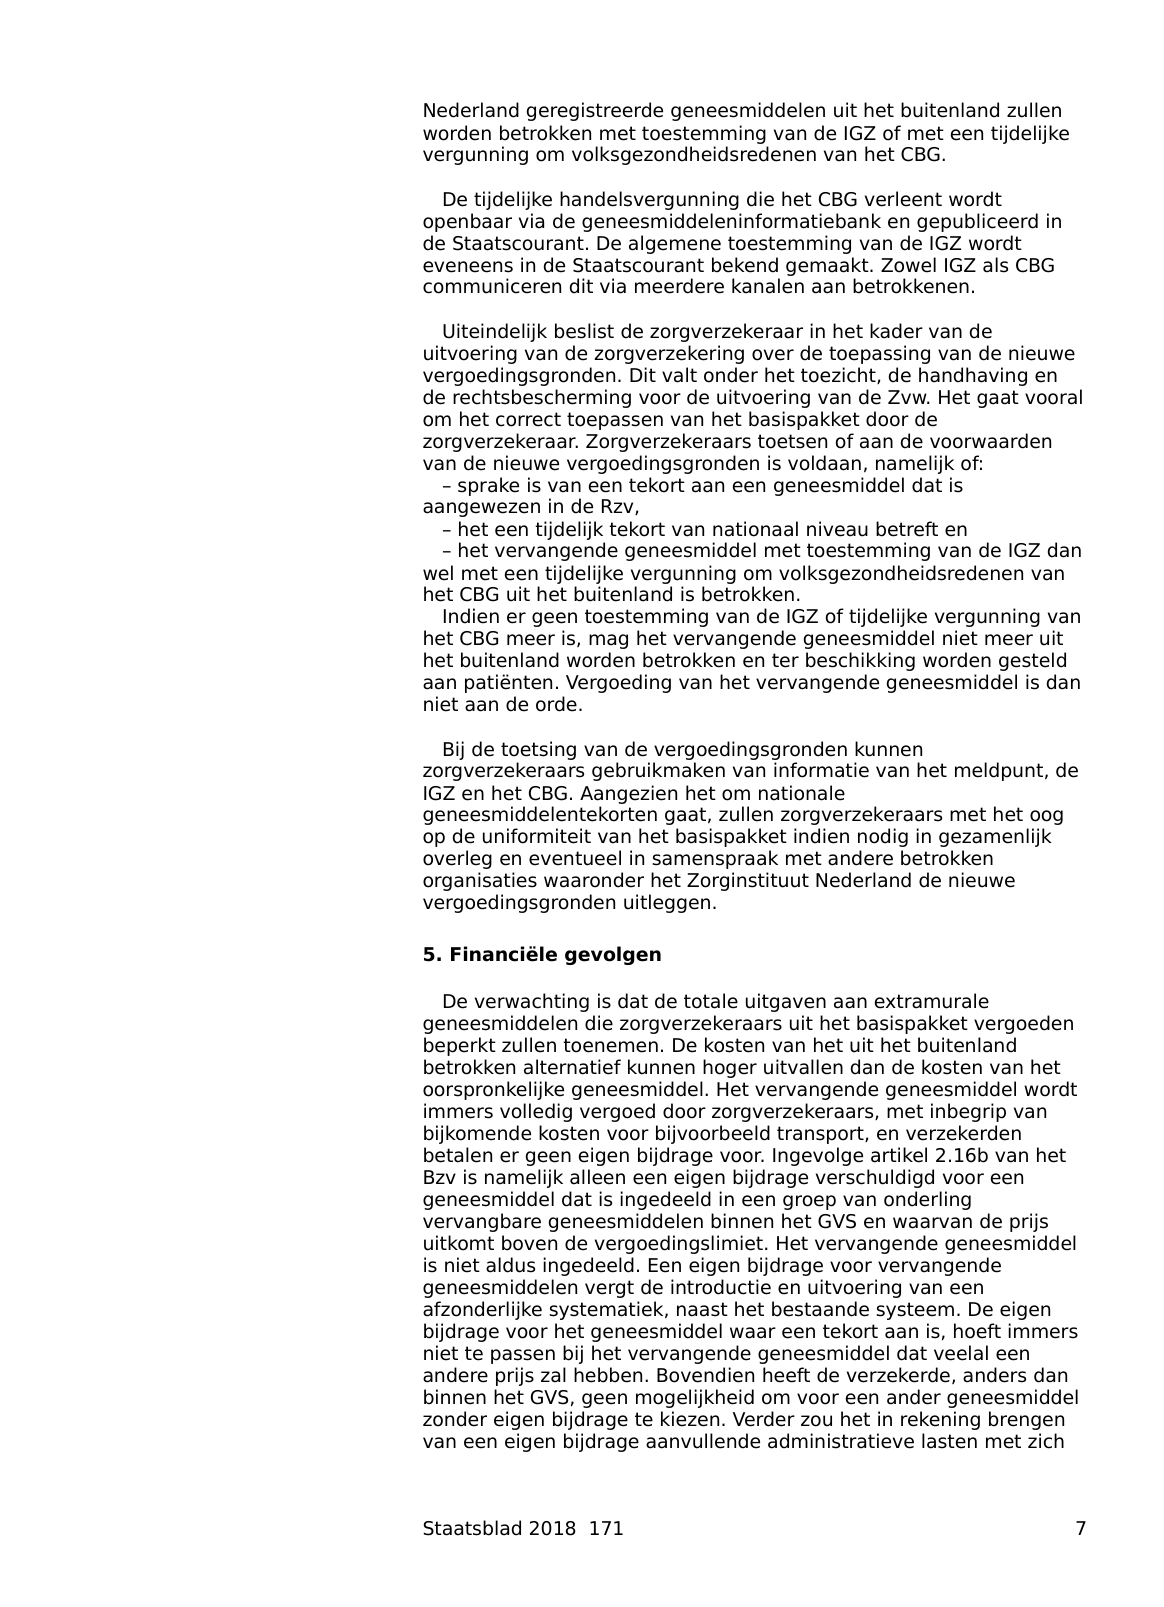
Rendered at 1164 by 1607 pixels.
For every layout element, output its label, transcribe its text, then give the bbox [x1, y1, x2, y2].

text De verwachting is dat de totale uitgaven aan extramurale geneesmiddelen die zorgverzekeraars uit het basispakket vergoeden beperkt zullen toenemen. De kosten van het uit het buitenland betrokken alternatief kunnen hoger uitvallen dan de kosten van het oorspronkelijke geneesmiddel. Het vervangende geneesmiddel wordt immers volledig vergoed door zorgverzekeraars, met inbegrip van bijkomende kosten voor bijvoorbeeld transport, en verzekerden betalen er geen eigen bijdrage voor. Ingevolge artikel 2.16b van het Bzv is namelijk alleen een eigen bijdrage verschuldigd voor een geneesmiddel dat is ingedeeld in een groep van onderling vervangbare geneesmiddelen binnen het GVS en waarvan de prijs uitkomt boven de vergoedingslimiet. Het vervangende geneesmiddel is niet aldus ingedeeld. Een eigen bijdrage voor vervangende geneesmiddelen vergt de introductie en uitvoering van een afzonderlijke systematiek, naast het bestaande systeem. De eigen bijdrage voor het geneesmiddel waar een tekort aan is, hoeft immers niet te passen bij het vervangende geneesmiddel dat veelal een andere prijs zal hebben. Bovendien heeft de verzekerde, anders dan binnen het GVS, geen mogelijkheid om voor een ander geneesmiddel zonder eigen bijdrage te kiezen. Verder zou het in rekening brengen van een eigen bijdrage aanvullende administratieve lasten met zich [422, 991, 1087, 1453]
text De tijdelijke handelsvergunning die het CBG verleent wordt openbaar via de geneesmiddeleninformatiebank en gepubliceerd in de Staatscourant. De algemene toestemming van de IGZ wordt eveneens in de Staatscourant bekend gemaakt. Zowel IGZ als CBG communiceren dit via meerdere kanalen aan betrokkenen. [422, 188, 1087, 298]
subtitle 5. Financiële gevolgen [422, 944, 1087, 966]
text – het een tijdelijk tekort van nationaal niveau betreft en [422, 518, 1087, 540]
text Nederland geregistreerde geneesmiddelen uit het buitenland zullen worden betrokken met toestemming van de IGZ of met een tijdelijke vergunning om volksgezondheidsredenen van het CBG. [422, 100, 1087, 166]
text – sprake is van een tekort aan een geneesmiddel dat is aangewezen in de Rzv, [422, 474, 1087, 518]
text Indien er geen toestemming van de IGZ of tijdelijke vergunning van het CBG meer is, mag het vervangende geneesmiddel niet meer uit het buitenland worden betrokken en ter beschikking worden gesteld aan patiënten. Vergoeding van het vervangende geneesmiddel is dan niet aan de orde. [422, 606, 1087, 716]
text – het vervangende geneesmiddel met toestemming van de IGZ dan wel met een tijdelijke vergunning om volksgezondheidsredenen van het CBG uit het buitenland is betrokken. [422, 540, 1087, 606]
text Bij de toetsing van de vergoedingsgronden kunnen zorgverzekeraars gebruikmaken van informatie van het meldpunt, de IGZ en het CBG. Aangezien het om nationale geneesmiddelentekorten gaat, zullen zorgverzekeraars met het oog op de uniformiteit van het basispakket indien nodig in gezamenlijk overleg en eventueel in samenspraak met andere betrokken organisaties waaronder het Zorginstituut Nederland de nieuwe vergoedingsgronden uitleggen. [422, 738, 1087, 914]
text Uiteindelijk beslist de zorgverzekeraar in het kader van de uitvoering van de zorgverzekering over de toepassing van de nieuwe vergoedingsgronden. Dit valt onder het toezicht, de handhaving en de rechtsbescherming voor de uitvoering van de Zvw. Het gaat vooral om het correct toepassen van het basispakket door de zorgverzekeraar. Zorgverzekeraars toetsen of aan de voorwaarden van de nieuwe vergoedingsgronden is voldaan, namelijk of: [422, 321, 1087, 474]
